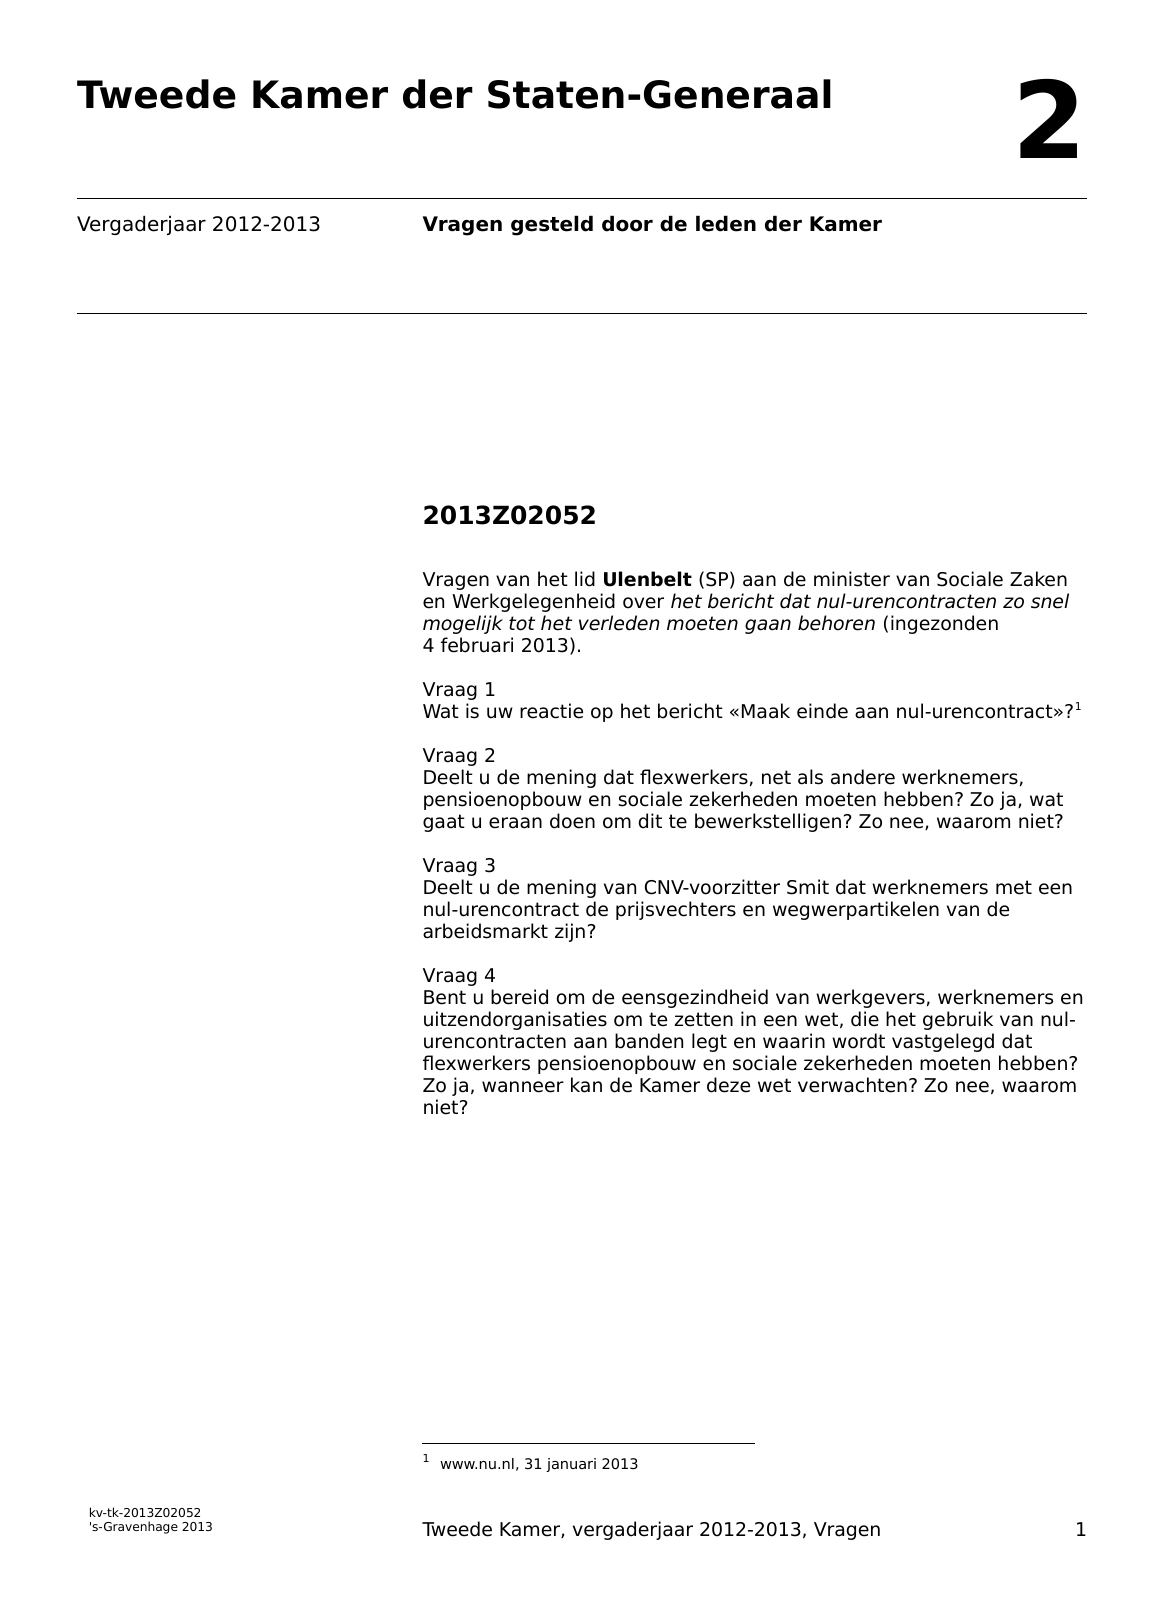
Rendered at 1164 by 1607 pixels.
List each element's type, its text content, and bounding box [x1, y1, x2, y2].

text Wat is uw reactie op het bericht «Maak einde aan nul-urencontract»? [422, 701, 1087, 723]
text Vraag 1 [422, 679, 1087, 701]
table_header Tweede Kamer der Staten-Generaal [77, 59, 886, 198]
text www.nu.nl, 31 januari 2013 [422, 1452, 1087, 1474]
text Vraag 4 [422, 965, 1087, 987]
text Vragen van het lid Ulenbelt (SP) aan de minister van Sociale Zaken en Werkgelegenheid over het bericht dat nul-urencontracten zo snel mogelijk tot het verleden moeten gaan behoren (ingezonden 4 februari 2013). [422, 569, 1087, 657]
text Deelt u de mening dat flexwerkers, net als andere werknemers, pensioenopbouw en sociale zekerheden moeten hebben? Zo ja, wat gaat u eraan doen om dit te bewerkstelligen? Zo nee, waarom niet? [422, 767, 1087, 833]
text Vraag 2 [422, 745, 1087, 767]
text 's-Gravenhage 2013 [88, 1520, 323, 1534]
text Bent u bereid om de eensgezindheid van werkgevers, werknemers en uitzendorganisaties om te zetten in een wet, die het gebruik van nul-urencontracten aan banden legt en waarin wordt vastgelegd dat flexwerkers pensioenopbouw en sociale zekerheden moeten hebben? Zo ja, wanneer kan de Kamer deze wet verwachten? Zo nee, waarom niet? [422, 987, 1087, 1119]
text Deelt u de mening van CNV-voorzitter Smit dat werknemers met een nul-urencontract de prijsvechters en wegwerpartikelen van de arbeidsmarkt zijn? [422, 877, 1087, 943]
text Vraag 3 [422, 855, 1087, 877]
table_cell Vragen gesteld door de leden der Kamer [422, 199, 1087, 313]
table_cell Vergaderjaar 2012-2013 [77, 199, 422, 313]
text 2013Z02052 [422, 501, 1087, 531]
text kv-tk-2013Z02052 [88, 1506, 323, 1520]
table_header 2 [886, 59, 1087, 198]
